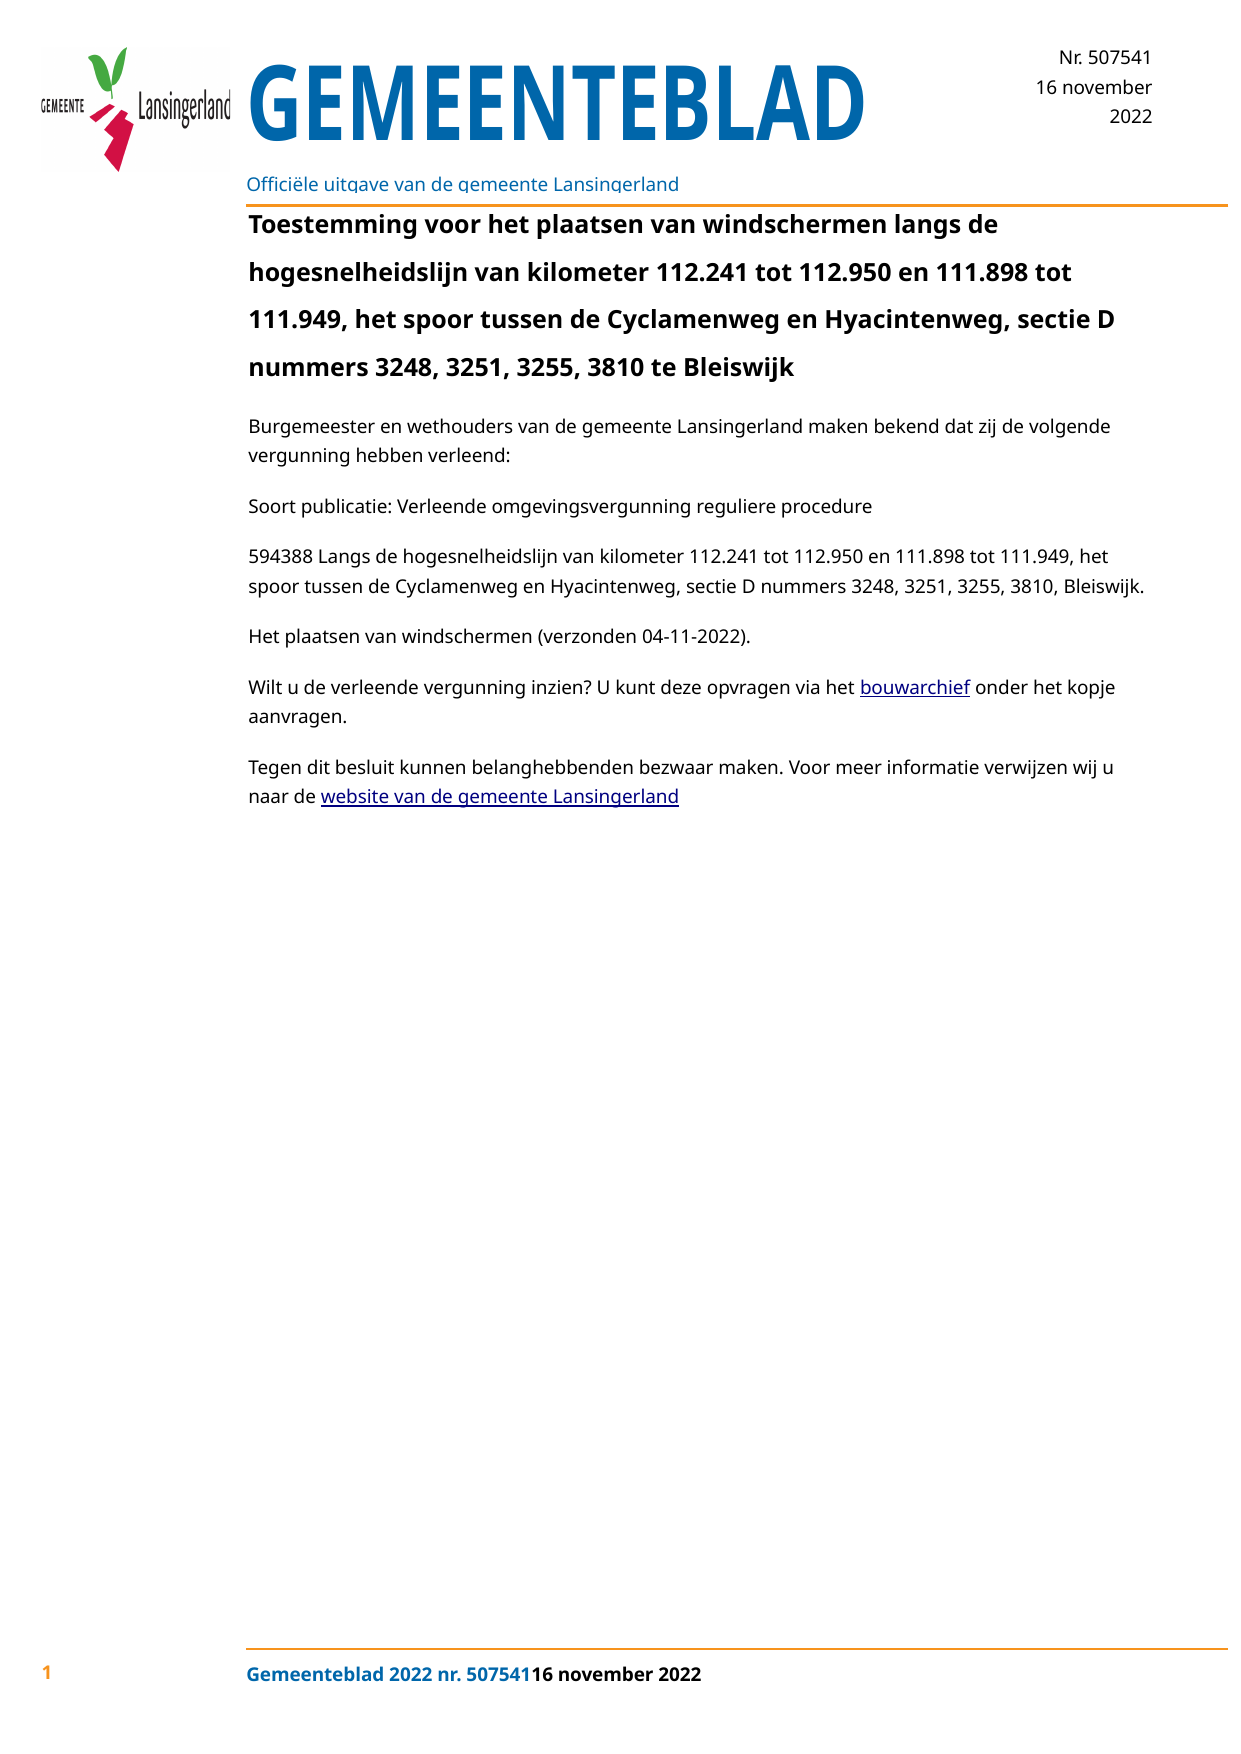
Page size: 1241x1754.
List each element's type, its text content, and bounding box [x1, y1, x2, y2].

text Toestemming voor het plaatsen van windschermen langs de hogesnelheidslijn van kilometer 112.241 tot 112.950 en 111.898 tot 111.949, het spoor tussen de Cyclamenweg en Hyacintenweg, sectie D nummers 3248, 3251, 3255, 3810 te Bleiswijk [248, 207, 1152, 384]
text Tegen dit besluit kunnen belanghebbenden bezwaar maken. Voor meer informatie verwijzen wij u naar de website van de gemeente Lansingerland [248, 754, 1152, 809]
text Soort publicatie: Verleende omgevingsvergunning reguliere procedure [248, 493, 1152, 519]
text 594388 Langs de hogesnelheidslijn van kilometer 112.241 tot 112.950 en 111.898 tot 111.949, het spoor tussen de Cyclamenweg en Hyacintenweg, sectie D nummers 3248, 3251, 3255, 3810, Bleiswijk. [248, 543, 1152, 599]
text Het plaatsen van windschermen (verzonden 04-11-2022). [248, 623, 1152, 649]
picture [41, 47, 231, 172]
text Burgemeester en wethouders van de gemeente Lansingerland maken bekend dat zij de volgende vergunning hebben verleend: [248, 413, 1152, 468]
text Wilt u de verleende vergunning inzien? U kunt deze opvragen via het bouwarchief onder het kopje aanvragen. [248, 674, 1152, 729]
